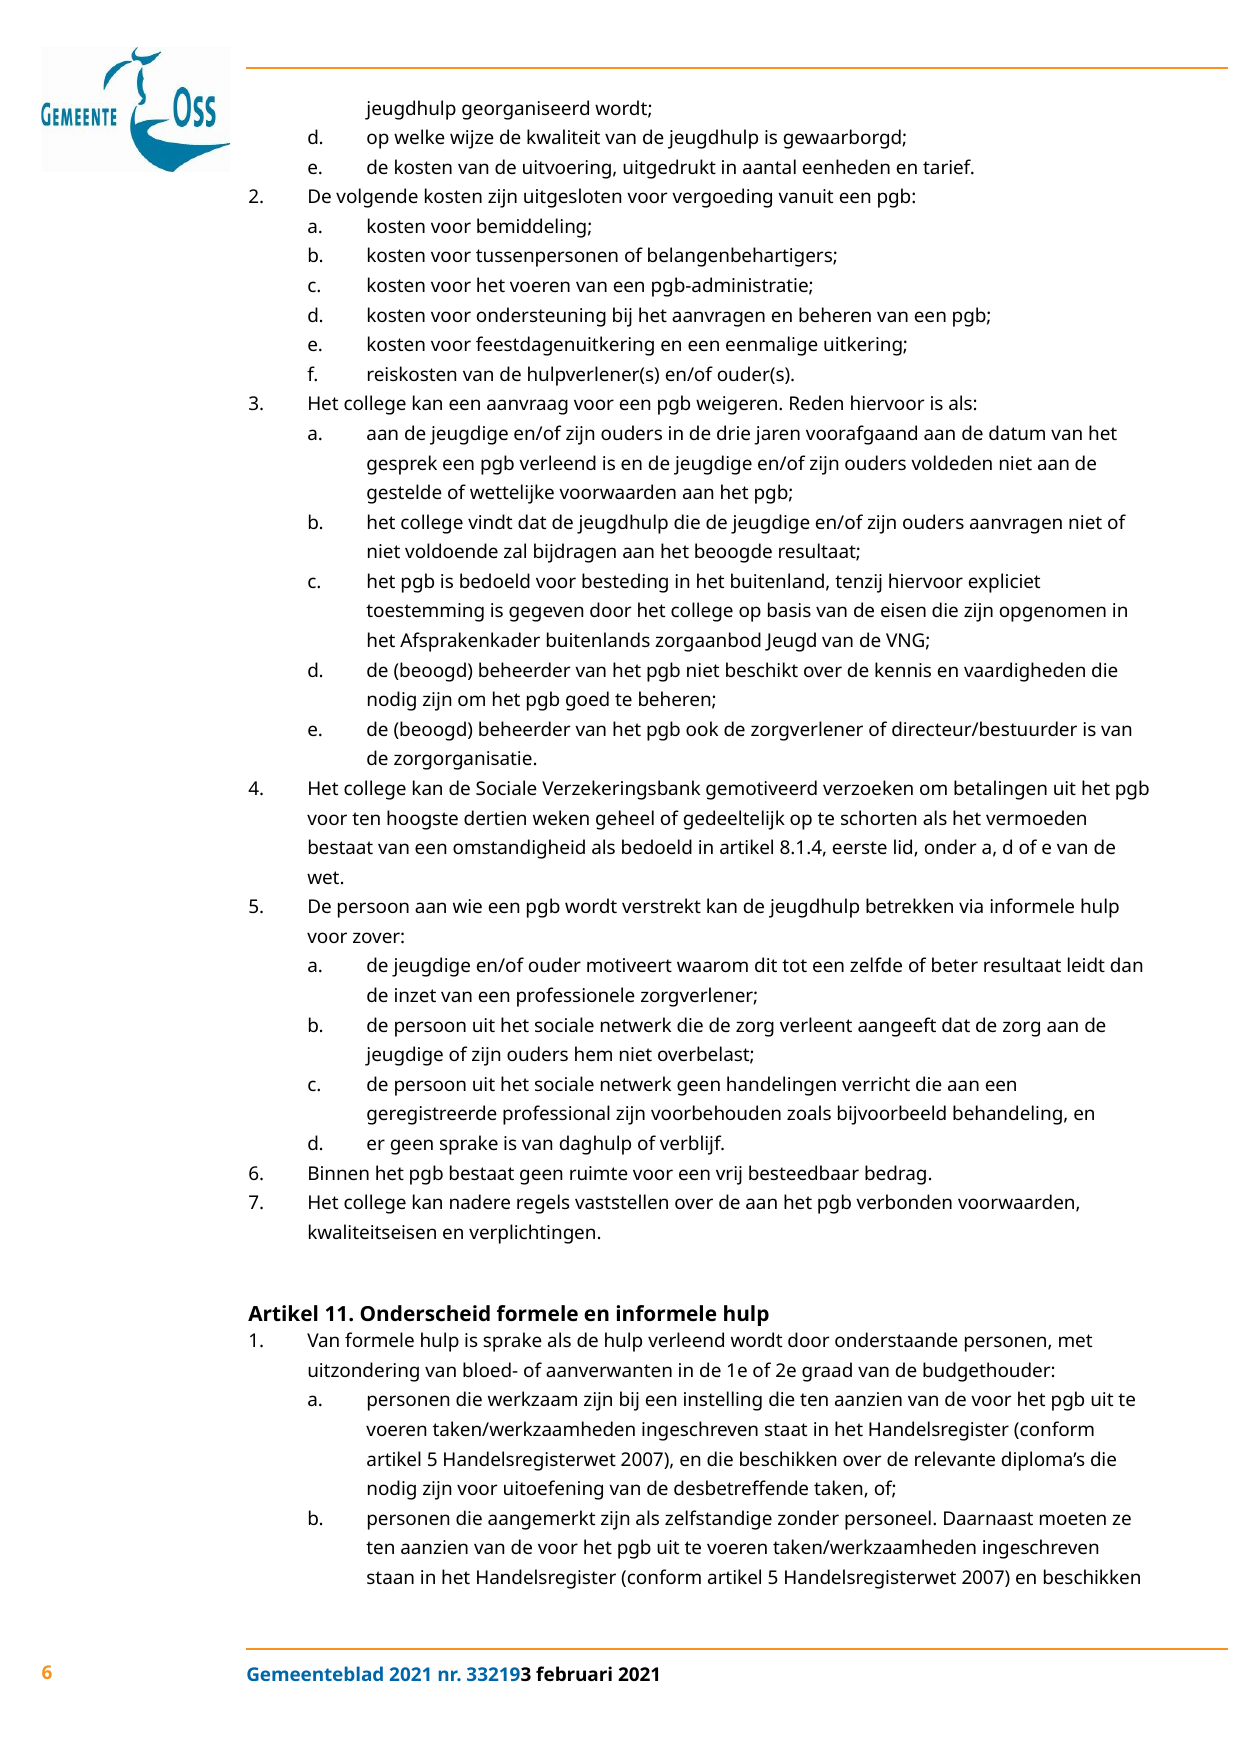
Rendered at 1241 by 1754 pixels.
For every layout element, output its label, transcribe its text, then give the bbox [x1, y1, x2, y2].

list de persoon uit het sociale netwerk geen handelingen verricht die aan een geregistreerde professional zijn voorbehouden zoals bijvoorbeeld behandeling, en [307, 1071, 1152, 1126]
list Binnen het pgb bestaat geen ruimte voor een vrij besteedbaar bedrag. [248, 1160, 1152, 1186]
list Het college kan nadere regels vaststellen over de aan het pgb verbonden voorwaarden, kwaliteitseisen en verplichtingen. [248, 1189, 1152, 1245]
list kosten voor tussenpersonen of belangenbehartigers; [307, 243, 1152, 268]
list kosten voor feestdagenuitkering en een eenmalige uitkering; [307, 331, 1152, 357]
list personen die aangemerkt zijn als zelfstandige zonder personeel. Daarnaast moeten ze ten aanzien van de voor het pgb uit te voeren taken/werkzaamheden ingeschreven staan in het Handelsregister (conform artikel 5 Handelsregisterwet 2007) en beschikken [307, 1505, 1152, 1590]
list de (beoogd) beheerder van het pgb niet beschikt over de kennis en vaardigheden die nodig zijn om het pgb goed te beheren; [307, 657, 1152, 712]
list de (beoogd) beheerder van het pgb ook de zorgverlener of directeur/bestuurder is van de zorgorganisatie. [307, 716, 1152, 771]
list de jeugdige en/of ouder motiveert waarom dit tot een zelfde of beter resultaat leidt dan de inzet van een professionele zorgverlener; [307, 953, 1152, 1008]
list het college vindt dat de jeugdhulp die de jeugdige en/of zijn ouders aanvragen niet of niet voldoende zal bijdragen aan het beoogde resultaat; [307, 509, 1152, 564]
list aan de jeugdige en/of zijn ouders in de drie jaren voorafgaand aan de datum van het gesprek een pgb verleend is en de jeugdige en/of zijn ouders voldeden niet aan de gestelde of wettelijke voorwaarden aan het pgb; [307, 420, 1152, 505]
list de kosten van de uitvoering, uitgedrukt in aantal eenheden en tarief. [307, 154, 1152, 180]
list de persoon uit het sociale netwerk die de zorg verleent aangeeft dat de zorg aan de jeugdige of zijn ouders hem niet overbelast; [307, 1012, 1152, 1067]
list reiskosten van de hulpverlener(s) en/of ouder(s). [307, 361, 1152, 387]
list op welke wijze de kwaliteit van de jeugdhulp is gewaarborgd; [307, 124, 1152, 150]
list het pgb is bedoeld voor besteding in het buitenland, tenzij hiervoor expliciet toestemming is gegeven door het college op basis van de eisen die zijn opgenomen in het Afsprakenkader buitenlands zorgaanbod Jeugd van de VNG; [307, 568, 1152, 653]
list De persoon aan wie een pgb wordt verstrekt kan de jeugdhulp betrekken via informele hulp voor zover: [248, 893, 1152, 949]
list kosten voor ondersteuning bij het aanvragen en beheren van een pgb; [307, 302, 1152, 328]
picture [41, 47, 231, 172]
list er geen sprake is van daghulp of verblijf. [307, 1130, 1152, 1156]
list kosten voor bemiddeling; [307, 213, 1152, 239]
list Het college kan een aanvraag voor een pgb weigeren. Reden hiervoor is als: [248, 391, 1152, 416]
list Van formele hulp is sprake als de hulp verleend wordt door onderstaande personen, met uitzondering van bloed- of aanverwanten in de 1e of 2e graad van de budgethouder: [248, 1327, 1152, 1383]
list jeugdhulp georganiseerd wordt; [307, 95, 1152, 121]
text Artikel 11. Onderscheid formele en informele hulp [248, 1299, 1152, 1327]
list kosten voor het voeren van een pgb-administratie; [307, 272, 1152, 298]
list Het college kan de Sociale Verzekeringsbank gemotiveerd verzoeken om betalingen uit het pgb voor ten hoogste dertien weken geheel of gedeeltelijk op te schorten als het vermoeden bestaat van een omstandigheid als bedoeld in artikel 8.1.4, eerste lid, onder a, d of e van de wet. [248, 775, 1152, 890]
list De volgende kosten zijn uitgesloten voor vergoeding vanuit een pgb: [248, 183, 1152, 209]
list personen die werkzaam zijn bij een instelling die ten aanzien van de voor het pgb uit te voeren taken/werkzaamheden ingeschreven staat in het Handelsregister (conform artikel 5 Handelsregisterwet 2007), en die beschikken over de relevante diploma’s die nodig zijn voor uitoefening van de desbetreffende taken, of; [307, 1387, 1152, 1501]
